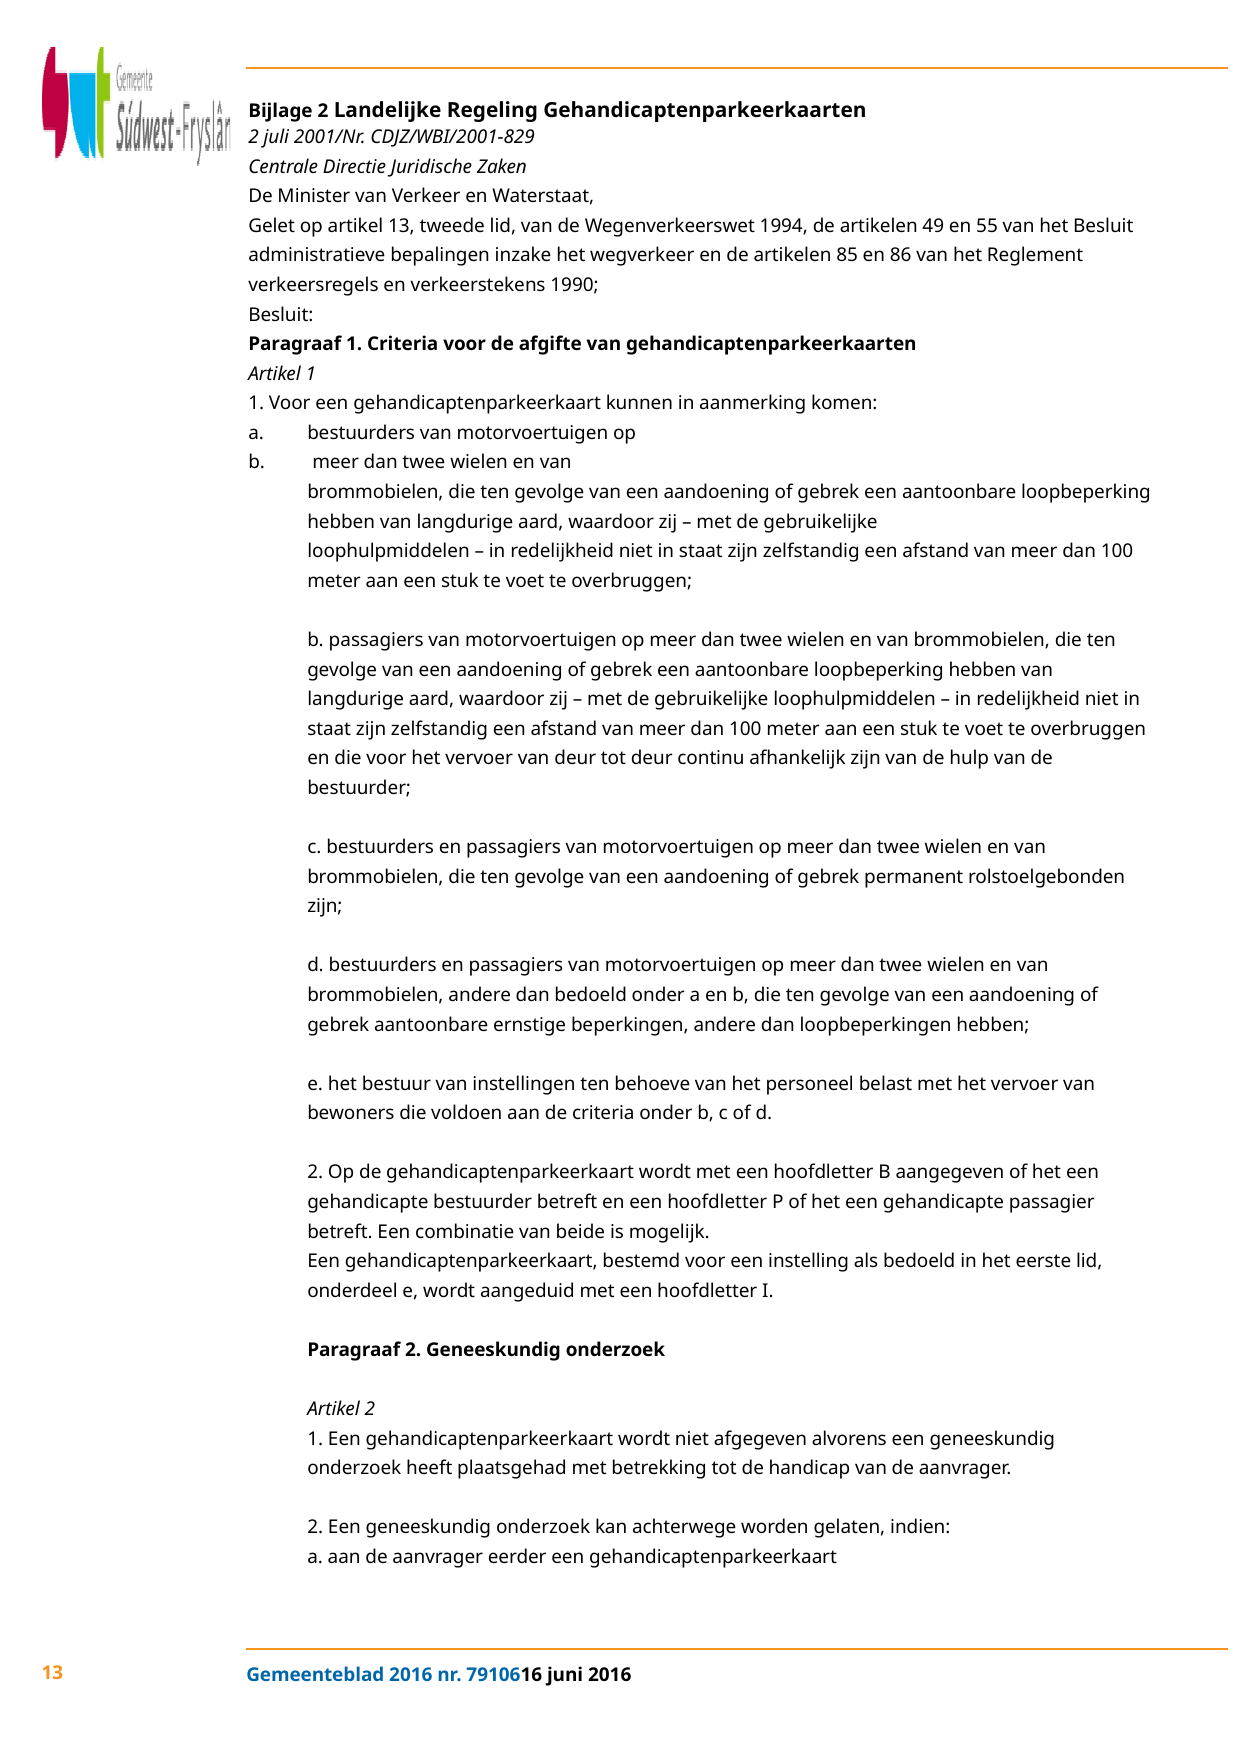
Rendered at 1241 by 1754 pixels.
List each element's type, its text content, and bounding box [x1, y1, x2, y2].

list brommobielen, die ten gevolge van een aandoening of gebrek een aantoonbare loopbeperking hebben van langdurige aard, waardoor zij – met de gebruikelijke [248, 478, 1152, 534]
text Bijlage 2 Landelijke Regeling Gehandicaptenparkeerkaarten [248, 95, 1152, 123]
list d. bestuurders en passagiers van motorvoertuigen op meer dan twee wielen en van brommobielen, andere dan bedoeld onder a en b, die ten gevolge van een aandoening of gebrek aantoonbare ernstige beperkingen, andere dan loopbeperkingen hebben; [248, 952, 1152, 1037]
list c. bestuurders en passagiers van motorvoertuigen op meer dan twee wielen en van brommobielen, die ten gevolge van een aandoening of gebrek permanent rolstoelgebonden zijn; [248, 833, 1152, 918]
text Gelet op artikel 13, tweede lid, van de Wegenverkeerswet 1994, de artikelen 49 en 55 van het Besluit administratieve bepalingen inzake het wegverkeer en de artikelen 85 en 86 van het Reglement verkeersregels en verkeerstekens 1990; [248, 212, 1152, 297]
list Een gehandicaptenparkeerkaart, bestemd voor een instelling als bedoeld in het eerste lid, onderdeel e, wordt aangeduid met een hoofdletter I. [248, 1247, 1152, 1303]
list 1. Een gehandicaptenparkeerkaart wordt niet afgegeven alvorens een geneeskundig onderzoek heeft plaatsgehad met betrekking tot de handicap van de aanvrager. [248, 1425, 1152, 1480]
list bestuurders van motorvoertuigen op [248, 419, 1152, 445]
list meer dan twee wielen en van [248, 449, 1152, 474]
list Paragraaf 2. Geneeskundig onderzoek [248, 1336, 1152, 1362]
text De Minister van Verkeer en Waterstaat, [248, 182, 1152, 208]
list loophulpmiddelen – in redelijkheid niet in staat zijn zelfstandig een afstand van meer dan 100 meter aan een stuk te voet te overbruggen; [248, 537, 1152, 593]
text Besluit: [248, 301, 1152, 327]
list 2. Op de gehandicaptenparkeerkaart wordt met een hoofdletter B aangegeven of het een gehandicapte bestuurder betreft en een hoofdletter P of het een gehandicapte passagier betreft. Een combinatie van beide is mogelijk. [248, 1159, 1152, 1244]
list e. het bestuur van instellingen ten behoeve van het personeel belast met het vervoer van bewoners die voldoen aan de criteria onder b, c of d. [248, 1070, 1152, 1125]
text Artikel 1 [248, 360, 1152, 386]
list 2. Een geneeskundig onderzoek kan achterwege worden gelaten, indien: [248, 1514, 1152, 1539]
list Artikel 2 [248, 1395, 1152, 1421]
text 2 juli 2001/Nr. CDJZ/WBI/2001-829 [248, 123, 1152, 149]
text Paragraaf 1. Criteria voor de afgifte van gehandicaptenparkeerkaarten [248, 330, 1152, 356]
list a. aan de aanvrager eerder een gehandicaptenparkeerkaart [248, 1543, 1152, 1569]
picture [41, 47, 231, 172]
text 1. Voor een gehandicaptenparkeerkaart kunnen in aanmerking komen: [248, 389, 1152, 415]
text Centrale Directie Juridische Zaken [248, 153, 1152, 179]
list b. passagiers van motorvoertuigen op meer dan twee wielen en van brommobielen, die ten gevolge van een aandoening of gebrek een aantoonbare loopbeperking hebben van langdurige aard, waardoor zij – met de gebruikelijke loophulpmiddelen – in redelijkheid niet in staat zijn zelfstandig een afstand van meer dan 100 meter aan een stuk te voet te overbruggen en die voor het vervoer van deur tot deur continu afhankelijk zijn van de hulp van de bestuurder; [248, 626, 1152, 800]
